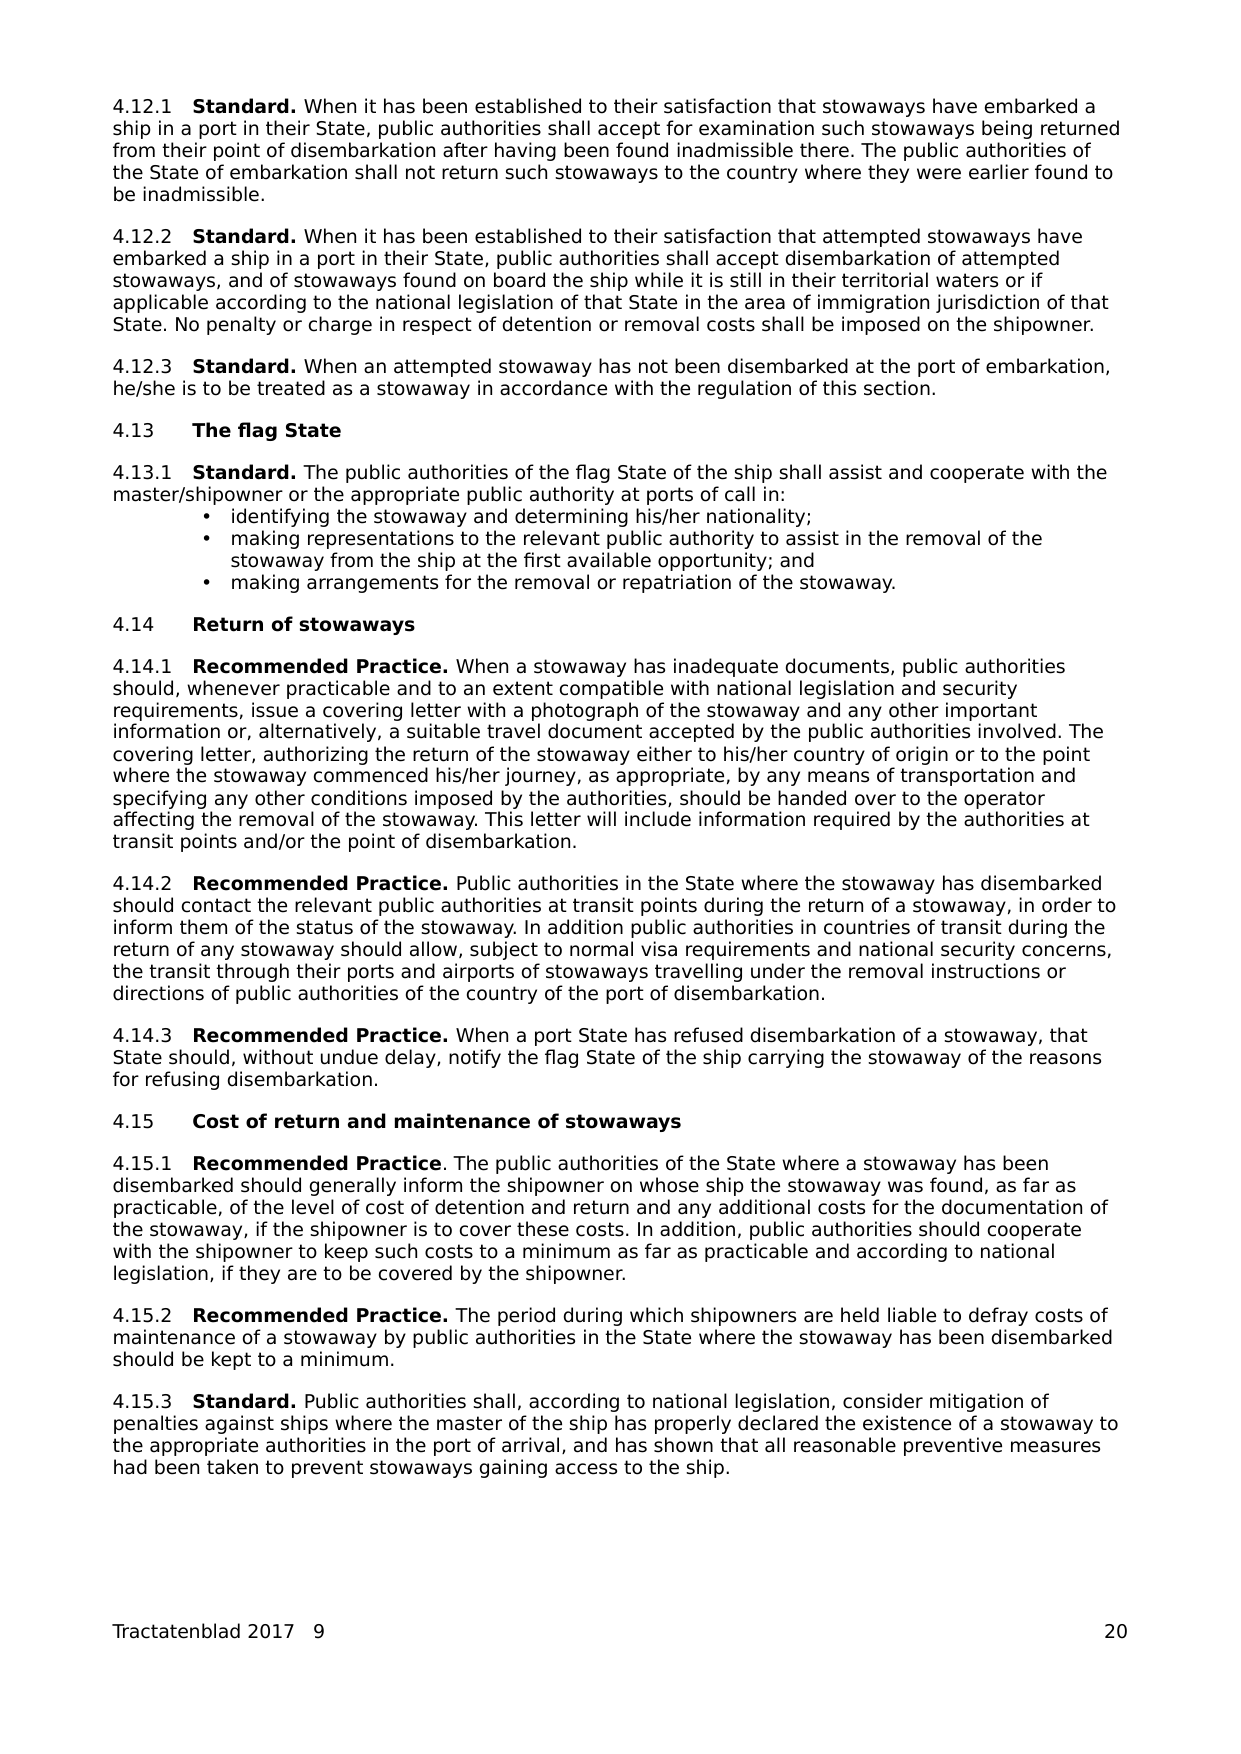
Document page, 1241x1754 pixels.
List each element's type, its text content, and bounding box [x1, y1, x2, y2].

text • making arrangements for the removal or repatriation of the stowaway. [201, 572, 1128, 593]
text 4.15 Cost of return and maintenance of stowaways [112, 1111, 1128, 1133]
text 4.13.1 Standard. The public authorities of the flag State of the ship shall assist and cooperate with the master/shipowner or the appropriate public authority at ports of call in: [112, 462, 1128, 506]
text 4.15.2 Recommended Practice. The period during which shipowners are held liable to defray costs of maintenance of a stowaway by public authorities in the State where the stowaway has been disembarked should be kept to a minimum. [112, 1305, 1128, 1371]
text 4.14 Return of stowaways [112, 613, 1128, 636]
text 4.12.1 Standard. When it has been established to their satisfaction that stowaways have embarked a ship in a port in their State, public authorities shall accept for examination such stowaways being returned from their point of disembarkation after having been found inadmissible there. The public authorities of the State of embarkation shall not return such stowaways to the country where they were earlier found to be inadmissible. [112, 96, 1128, 206]
text 4.14.3 Recommended Practice. When a port State has refused disembarkation of a stowaway, that State should, without undue delay, notify the flag State of the ship carrying the stowaway of the reasons for refusing disembarkation. [112, 1025, 1128, 1091]
text 4.14.2 Recommended Practice. Public authorities in the State where the stowaway has disembarked should contact the relevant public authorities at transit points during the return of a stowaway, in order to inform them of the status of the stowaway. In addition public authorities in countries of transit during the return of any stowaway should allow, subject to normal visa requirements and national security concerns, the transit through their ports and airports of stowaways travelling under the removal instructions or directions of public authorities of the country of the port of disembarkation. [112, 873, 1128, 1005]
text 4.12.2 Standard. When it has been established to their satisfaction that attempted stowaways have embarked a ship in a port in their State, public authorities shall accept disembarkation of attempted stowaways, and of stowaways found on board the ship while it is still in their territorial waters or if applicable according to the national legislation of that State in the area of immigration jurisdiction of that State. No penalty or charge in respect of detention or removal costs shall be imposed on the shipowner. [112, 226, 1128, 336]
text 4.15.1 Recommended Practice. The public authorities of the State where a stowaway has been disembarked should generally inform the shipowner on whose ship the stowaway was found, as far as practicable, of the level of cost of detention and return and any additional costs for the documentation of the stowaway, if the shipowner is to cover these costs. In addition, public authorities should cooperate with the shipowner to keep such costs to a minimum as far as practicable and according to national legislation, if they are to be covered by the shipowner. [112, 1153, 1128, 1285]
text 4.12.3 Standard. When an attempted stowaway has not been disembarked at the port of embarkation, he/she is to be treated as a stowaway in accordance with the regulation of this section. [112, 356, 1128, 400]
text 4.14.1 Recommended Practice. When a stowaway has inadequate documents, public authorities should, whenever practicable and to an extent compatible with national legislation and security requirements, issue a covering letter with a photograph of the stowaway and any other important information or, alternatively, a suitable travel document accepted by the public authorities involved. The covering letter, authorizing the return of the stowaway either to his/her country of origin or to the point where the stowaway commenced his/her journey, as appropriate, by any means of transportation and specifying any other conditions imposed by the authorities, should be handed over to the operator affecting the removal of the stowaway. This letter will include information required by the authorities at transit points and/or the point of disembarkation. [112, 656, 1128, 853]
text • identifying the stowaway and determining his/her nationality; [201, 506, 1128, 528]
text 4.15.3 Standard. Public authorities shall, according to national legislation, consider mitigation of penalties against ships where the master of the ship has properly declared the existence of a stowaway to the appropriate authorities in the port of arrival, and has shown that all reasonable preventive measures had been taken to prevent stowaways gaining access to the ship. [112, 1391, 1128, 1479]
text 4.13 The flag State [112, 420, 1128, 442]
text • making representations to the relevant public authority to assist in the removal of the stowaway from the ship at the first available opportunity; and [201, 528, 1128, 572]
